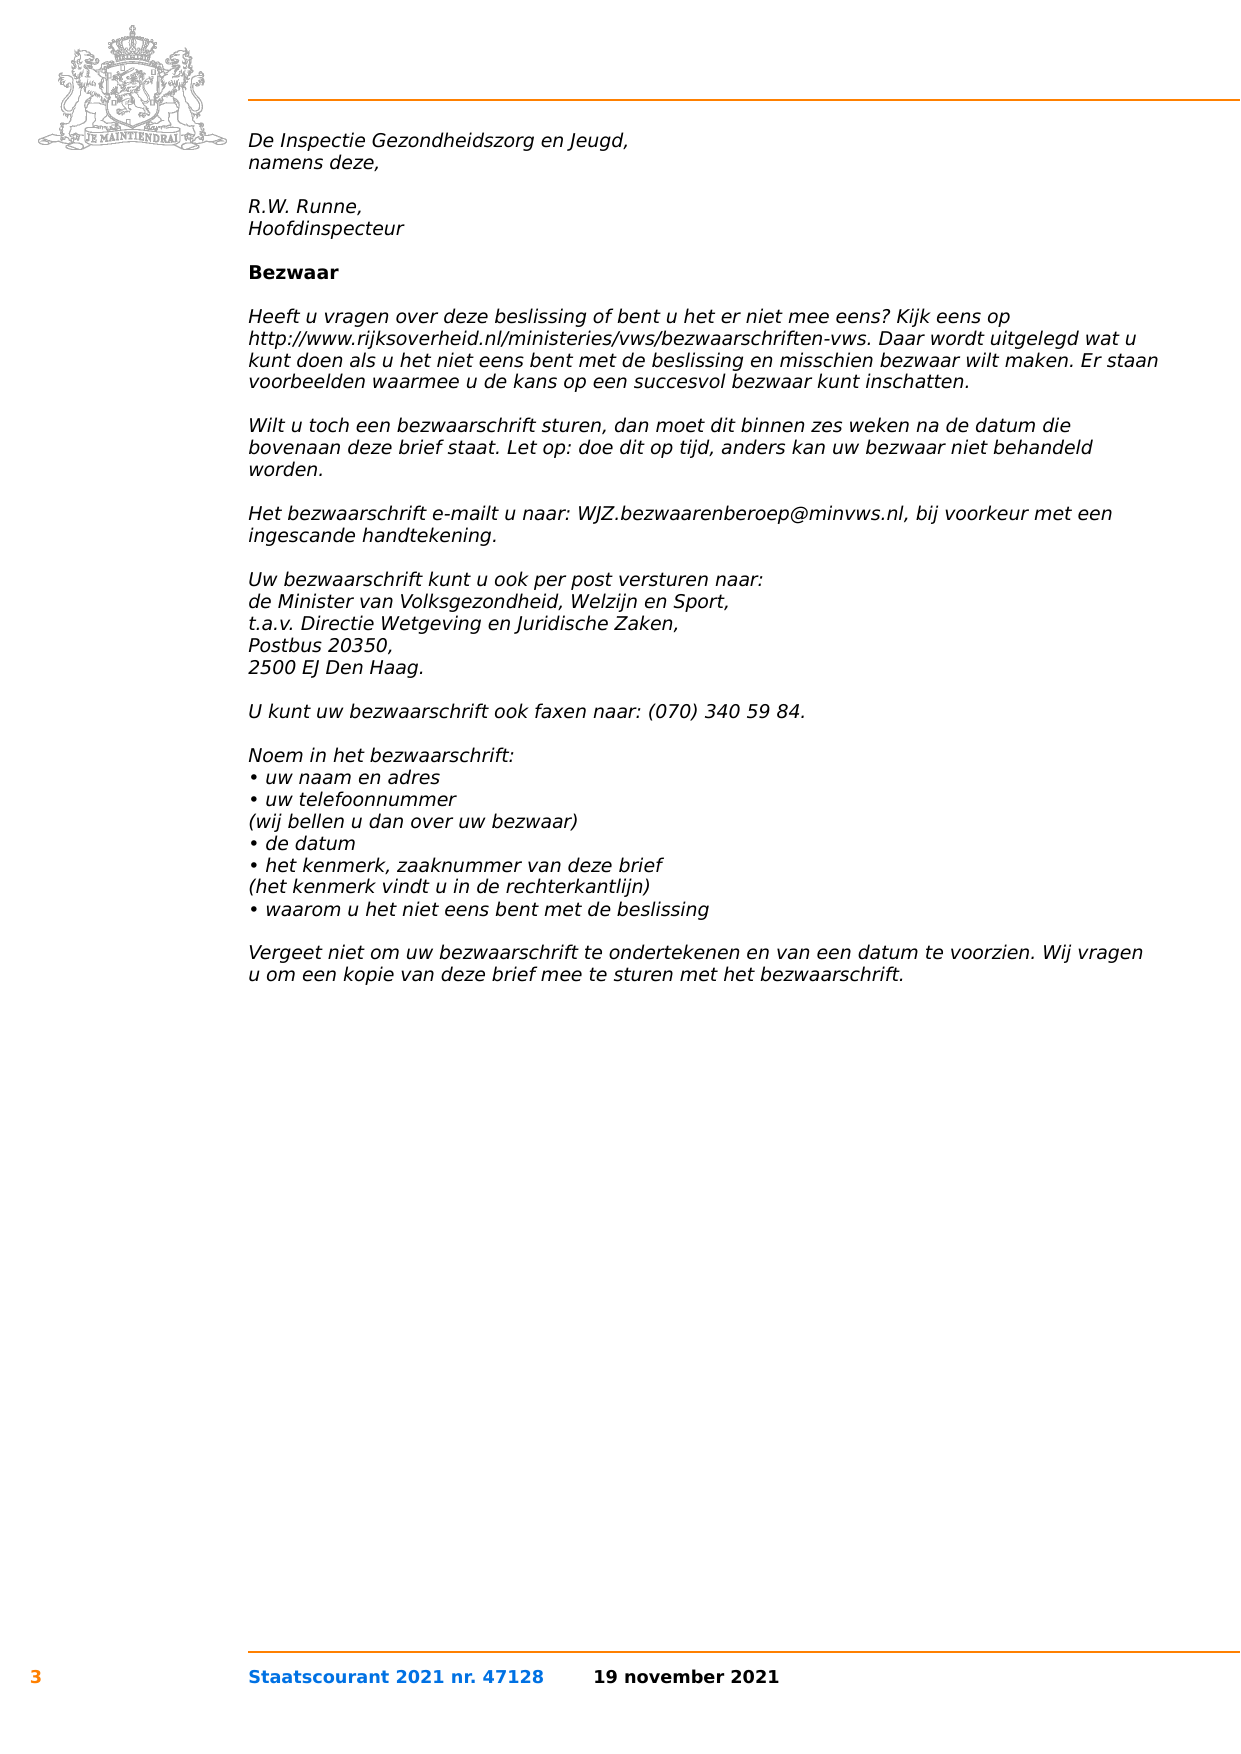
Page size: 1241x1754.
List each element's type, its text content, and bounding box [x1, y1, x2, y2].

text • uw telefoonnummer [248, 788, 1163, 811]
text Het bezwaarschrift e-mailt u naar: WJZ.bezwaarenberoep@minvws.nl, bij voorkeur met een ingescande handtekening. [248, 503, 1163, 547]
text t.a.v. Directie Wetgeving en Juridische Zaken, [248, 613, 1163, 635]
text Bezwaar [248, 262, 1163, 284]
text • het kenmerk, zaaknummer van deze brief [248, 854, 1163, 876]
text (het kenmerk vindt u in de rechterkantlijn) [248, 876, 1163, 898]
text De Inspectie Gezondheidszorg en Jeugd, namens deze, R.W. Runne, Hoofdinspecteur [248, 130, 1163, 240]
text Noem in het bezwaarschrift: [248, 744, 1163, 767]
text Uw bezwaarschrift kunt u ook per post versturen naar: [248, 569, 1163, 591]
text • uw naam en adres [248, 767, 1163, 788]
text Wilt u toch een bezwaarschrift sturen, dan moet dit binnen zes weken na de datum die bovenaan deze brief staat. Let op: doe dit op tijd, anders kan uw bezwaar niet behandeld worden. [248, 415, 1163, 481]
text U kunt uw bezwaarschrift ook faxen naar: (070) 340 59 84. [248, 701, 1163, 723]
text de Minister van Volksgezondheid, Welzijn en Sport, [248, 591, 1163, 613]
picture [38, 25, 227, 150]
text Postbus 20350, [248, 635, 1163, 657]
text 2500 EJ Den Haag. [248, 657, 1163, 679]
text • de datum [248, 832, 1163, 854]
text Heeft u vragen over deze beslissing of bent u het er niet mee eens? Kijk eens op http://www.rijksoverheid.nl/ministeries/vws/bezwaarschriften-vws. Daar wordt uitgelegd wat u kunt doen als u het niet eens bent met de beslissing en misschien bezwaar wilt maken. Er staan voorbeelden waarmee u de kans op een succesvol bezwaar kunt inschatten. [248, 306, 1163, 393]
text • waarom u het niet eens bent met de beslissing [248, 898, 1163, 920]
text Vergeet niet om uw bezwaarschrift te ondertekenen en van een datum te voorzien. Wij vragen u om een kopie van deze brief mee te sturen met het bezwaarschrift. [248, 942, 1163, 986]
text (wij bellen u dan over uw bezwaar) [248, 811, 1163, 832]
